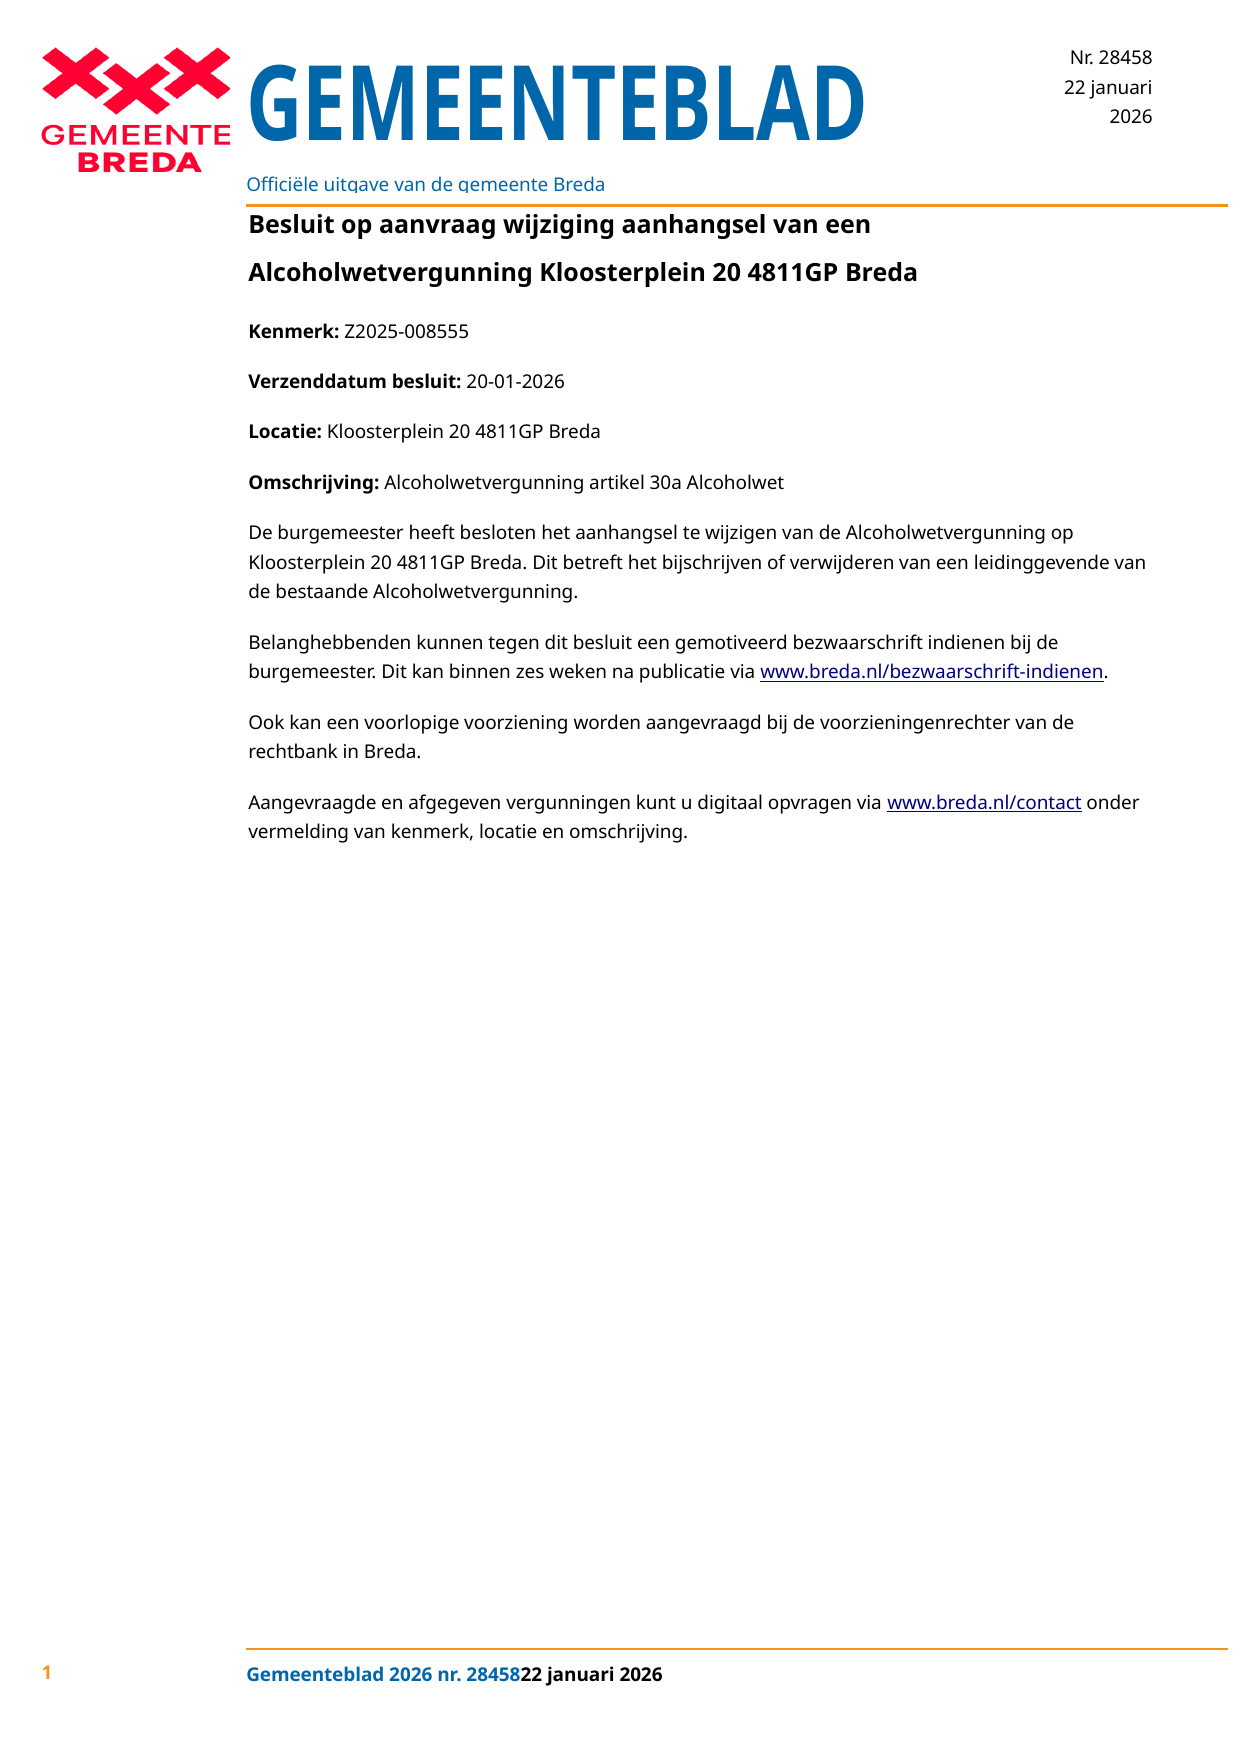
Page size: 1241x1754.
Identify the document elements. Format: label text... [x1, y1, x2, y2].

text Ook kan een voorlopige voorziening worden aangevraagd bij de voorzieningenrechter van de rechtbank in Breda. [248, 709, 1152, 764]
picture [41, 47, 231, 172]
text Omschrijving: Alcoholwetvergunning artikel 30a Alcoholwet [248, 469, 1152, 495]
text Besluit op aanvraag wijziging aanhangsel van een Alcoholwetvergunning Kloosterplein 20 4811GP Breda [248, 207, 1152, 288]
text De burgemeester heeft besloten het aanhangsel te wijzigen van de Alcoholwetvergunning op Kloosterplein 20 4811GP Breda. Dit betreft het bijschrijven of verwijderen van een leidinggevende van de bestaande Alcoholwetvergunning. [248, 519, 1152, 604]
text Aangevraagde en afgegeven vergunningen kunt u digitaal opvragen via www.breda.nl/contact onder vermelding van kenmerk, locatie en omschrijving. [248, 789, 1152, 844]
text Kenmerk: Z2025-008555 [248, 318, 1152, 344]
text Locatie: Kloosterplein 20 4811GP Breda [248, 419, 1152, 444]
text Belanghebbenden kunnen tegen dit besluit een gemotiveerd bezwaarschrift indienen bij de burgemeester. Dit kan binnen zes weken na publicatie via www.breda.nl/bezwaarschrift-indienen. [248, 629, 1152, 684]
text Verzenddatum besluit: 20-01-2026 [248, 368, 1152, 394]
